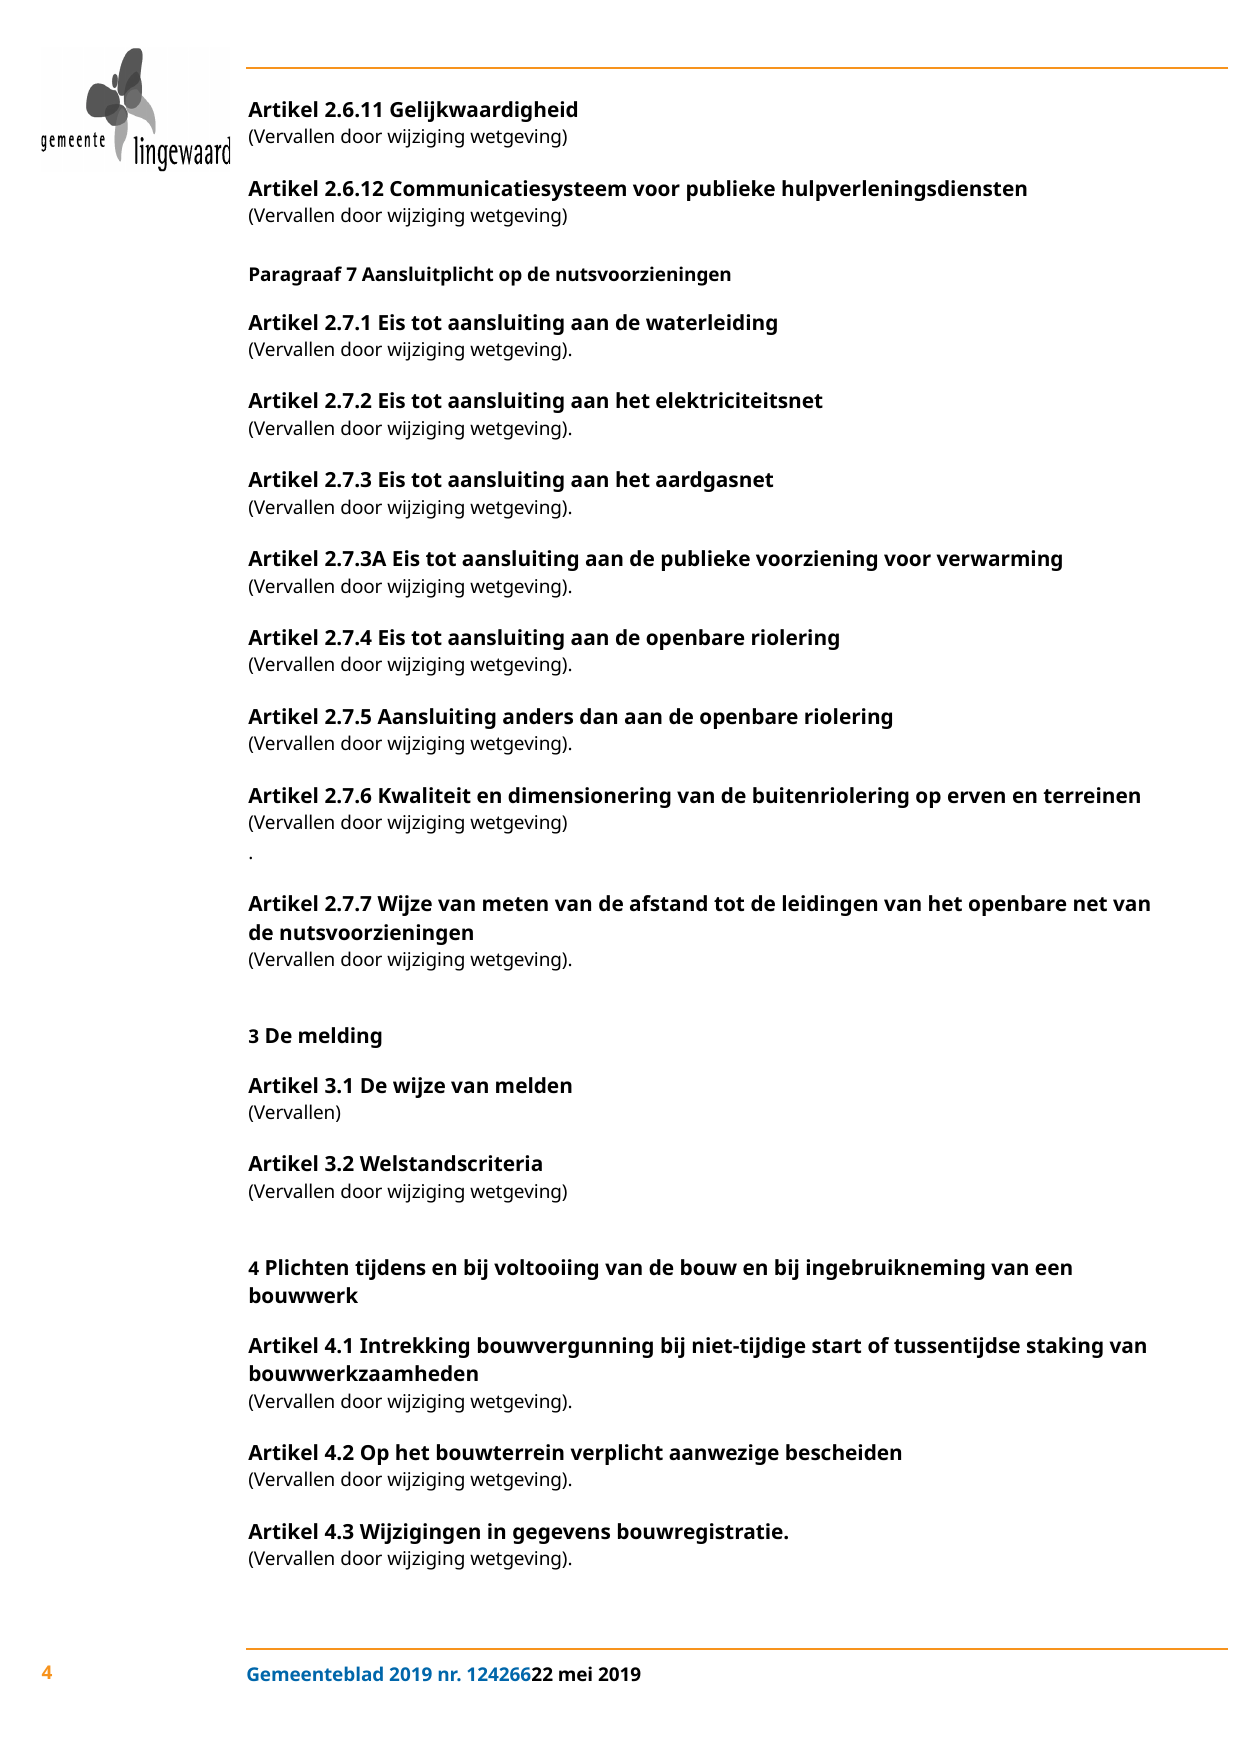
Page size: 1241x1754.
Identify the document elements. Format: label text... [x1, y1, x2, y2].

text (Vervallen door wijziging wetgeving). [248, 1467, 1152, 1492]
text Artikel 4.1 Intrekking bouwvergunning bij niet-tijdige start of tussentijdse staking van bouwwerkzaamheden [248, 1331, 1152, 1388]
text (Vervallen door wijziging wetgeving). [248, 946, 1152, 972]
text Paragraaf 7 Aansluitplicht op de nutsvoorzieningen [248, 261, 1152, 287]
text (Vervallen door wijziging wetgeving). [248, 494, 1152, 520]
text (Vervallen door wijziging wetgeving) [248, 809, 1152, 835]
text Artikel 2.6.11 Gelijkwaardigheid [248, 95, 1152, 123]
text (Vervallen door wijziging wetgeving). [248, 415, 1152, 441]
text Artikel 2.7.2 Eis tot aansluiting aan het elektriciteitsnet [248, 387, 1152, 415]
text 4 Plichten tijdens en bij voltooiing van de bouw en bij ingebruikneming van een bouwwerk [248, 1253, 1152, 1310]
text Artikel 3.2 Welstandscriteria [248, 1149, 1152, 1178]
text Artikel 2.7.1 Eis tot aansluiting aan de waterleiding [248, 308, 1152, 336]
text (Vervallen door wijziging wetgeving). [248, 652, 1152, 677]
text Artikel 2.7.3A Eis tot aansluiting aan de publieke voorziening voor verwarming [248, 544, 1152, 573]
text Artikel 3.1 De wijze van melden [248, 1071, 1152, 1099]
text Artikel 2.7.7 Wijze van meten van de afstand tot de leidingen van het openbare net van de nutsvoorzieningen [248, 889, 1152, 946]
text (Vervallen door wijziging wetgeving). [248, 1388, 1152, 1413]
text Artikel 2.7.5 Aansluiting anders dan aan de openbare riolering [248, 702, 1152, 731]
text . [248, 839, 1152, 865]
text Artikel 2.6.12 Communicatiesysteem voor publieke hulpverleningsdiensten [248, 174, 1152, 202]
text (Vervallen door wijziging wetgeving) [248, 1178, 1152, 1204]
text (Vervallen) [248, 1099, 1152, 1125]
text Artikel 2.7.4 Eis tot aansluiting aan de openbare riolering [248, 623, 1152, 652]
text (Vervallen door wijziging wetgeving). [248, 1546, 1152, 1571]
text (Vervallen door wijziging wetgeving) [248, 202, 1152, 228]
text (Vervallen door wijziging wetgeving). [248, 731, 1152, 756]
text (Vervallen door wijziging wetgeving) [248, 123, 1152, 149]
text (Vervallen door wijziging wetgeving). [248, 573, 1152, 598]
text Artikel 2.7.6 Kwaliteit en dimensionering van de buitenriolering op erven en terreinen [248, 781, 1152, 809]
text 3 De melding [248, 1021, 1152, 1050]
text (Vervallen door wijziging wetgeving). [248, 336, 1152, 362]
text Artikel 2.7.3 Eis tot aansluiting aan het aardgasnet [248, 466, 1152, 494]
picture [41, 47, 231, 172]
text Artikel 4.3 Wijzigingen in gegevens bouwregistratie. [248, 1517, 1152, 1546]
text Artikel 4.2 Op het bouwterrein verplicht aanwezige bescheiden [248, 1438, 1152, 1467]
